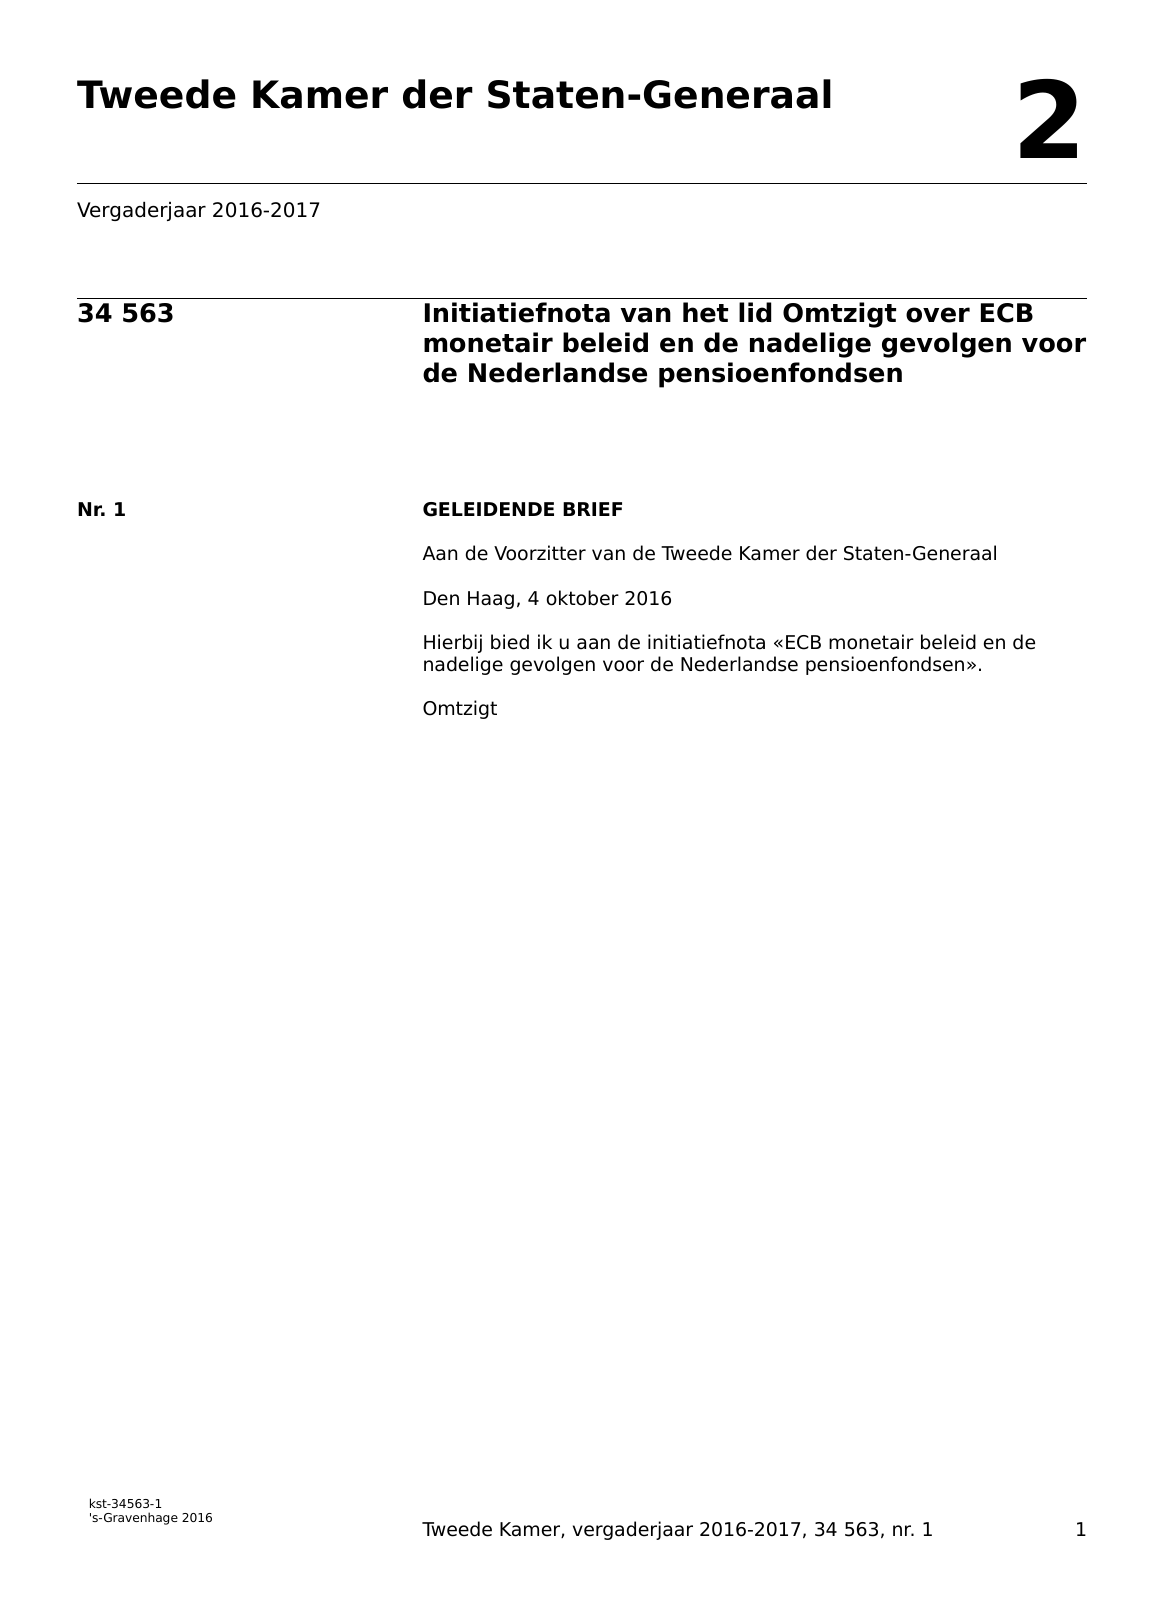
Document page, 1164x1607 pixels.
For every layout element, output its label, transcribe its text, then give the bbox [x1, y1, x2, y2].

text Hierbij bied ik u aan de initiatiefnota «ECB monetair beleid en de nadelige gevolgen voor de Nederlandse pensioenfondsen». [422, 632, 1087, 676]
subtitle Nr. 1 GELEIDENDE BRIEF [77, 499, 1087, 521]
text 's-Gravenhage 2016 [88, 1511, 323, 1525]
text Omtzigt [422, 698, 1087, 720]
table_header 2 [886, 59, 1087, 183]
subtitle 34 563 Initiatiefnota van het lid Omtzigt over ECB monetair beleid en de nadelige gevolgen voor de Nederlandse pensioenfondsen [77, 299, 1087, 388]
text Aan de Voorzitter van de Tweede Kamer der Staten-Generaal [422, 543, 1087, 565]
text Den Haag, 4 oktober 2016 [422, 587, 1087, 609]
table_cell Vergaderjaar 2016-2017 [77, 184, 1087, 298]
table_header Tweede Kamer der Staten-Generaal [77, 59, 886, 183]
text kst-34563-1 [88, 1497, 323, 1511]
